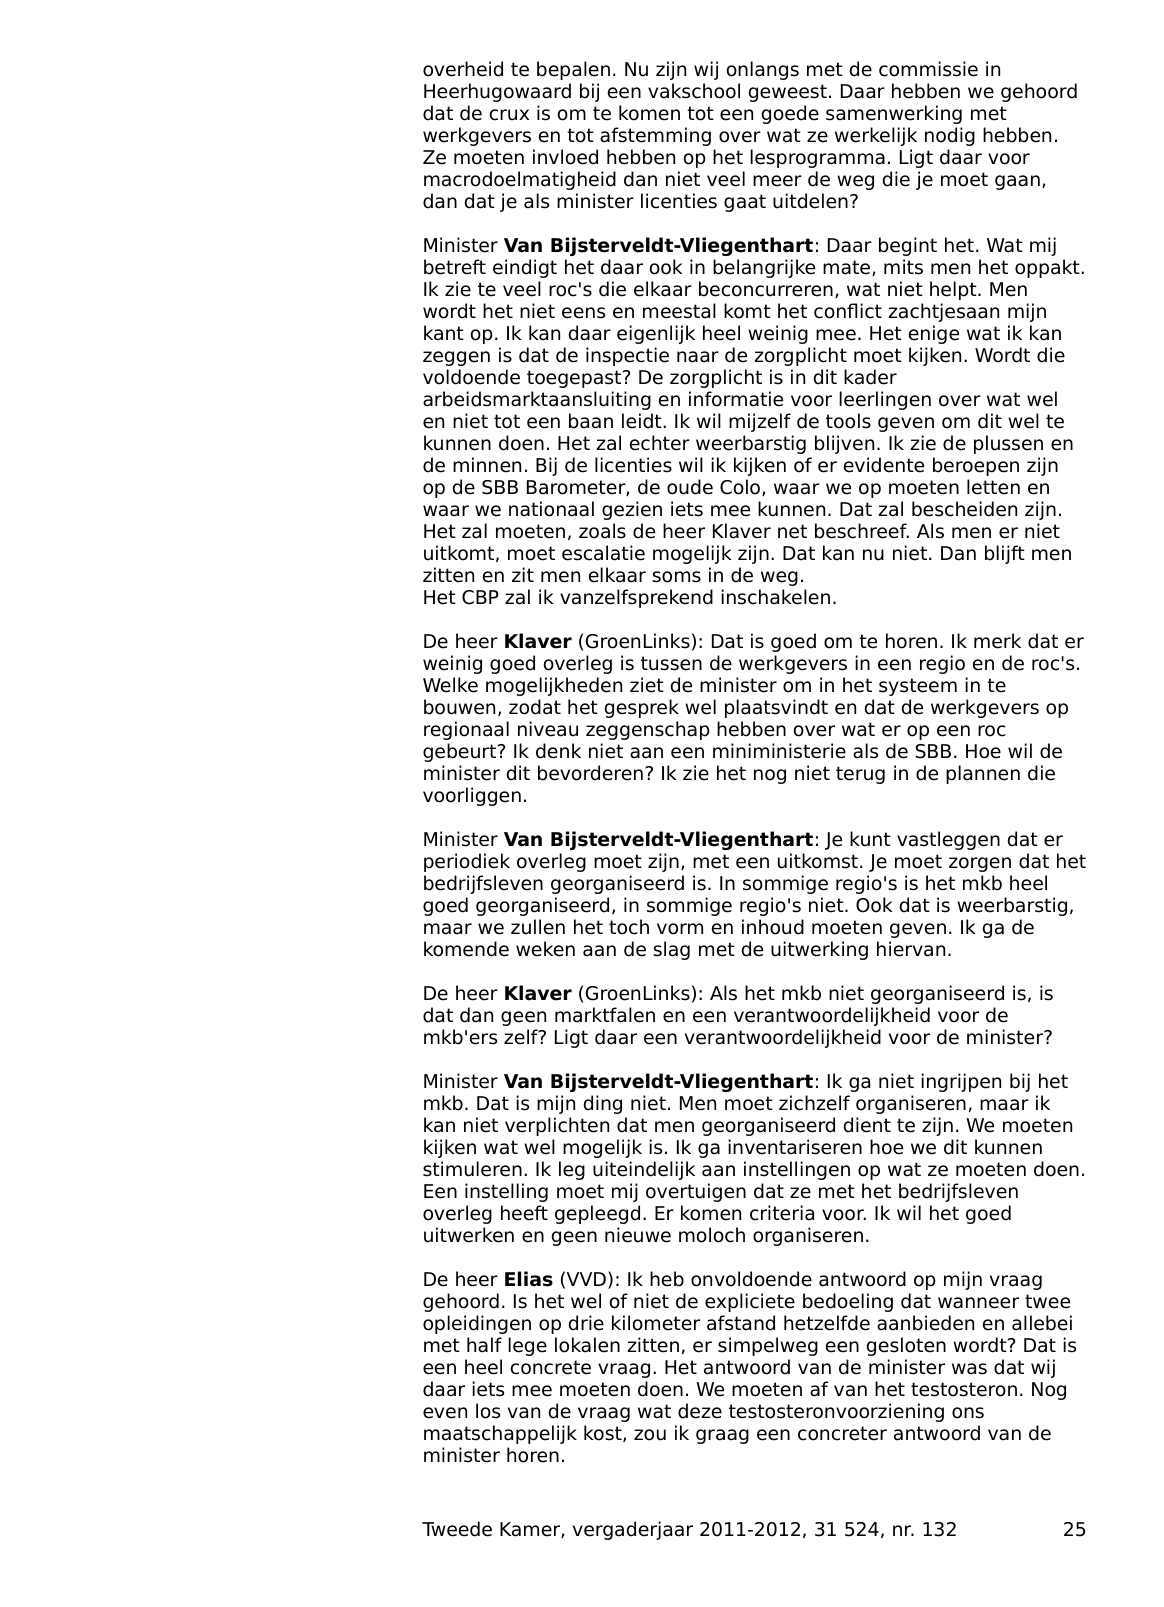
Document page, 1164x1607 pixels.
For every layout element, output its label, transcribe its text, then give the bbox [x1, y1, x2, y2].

text Minister Van Bijsterveldt-Vliegenthart: Je kunt vastleggen dat er periodiek overleg moet zijn, met een uitkomst. Je moet zorgen dat het bedrijfsleven georganiseerd is. In sommige regio's is het mkb heel goed georganiseerd, in sommige regio's niet. Ook dat is weerbarstig, maar we zullen het toch vorm en inhoud moeten geven. Ik ga de komende weken aan de slag met de uitwerking hiervan. [422, 829, 1087, 961]
text Minister Van Bijsterveldt-Vliegenthart: Daar begint het. Wat mij betreft eindigt het daar ook in belangrijke mate, mits men het oppakt. Ik zie te veel roc's die elkaar beconcurreren, wat niet helpt. Men wordt het niet eens en meestal komt het conflict zachtjesaan mijn kant op. Ik kan daar eigenlijk heel weinig mee. Het enige wat ik kan zeggen is dat de inspectie naar de zorgplicht moet kijken. Wordt die voldoende toegepast? De zorgplicht is in dit kader arbeidsmarktaansluiting en informatie voor leerlingen over wat wel en niet tot een baan leidt. Ik wil mijzelf de tools geven om dit wel te kunnen doen. Het zal echter weerbarstig blijven. Ik zie de plussen en de minnen. Bij de licenties wil ik kijken of er evidente beroepen zijn op de SBB Barometer, de oude Colo, waar we op moeten letten en waar we nationaal gezien iets mee kunnen. Dat zal bescheiden zijn. Het zal moeten, zoals de heer Klaver net beschreef. Als men er niet uitkomt, moet escalatie mogelijk zijn. Dat kan nu niet. Dan blijft men zitten en zit men elkaar soms in de weg. [422, 235, 1087, 587]
text Minister Van Bijsterveldt-Vliegenthart: Ik ga niet ingrijpen bij het mkb. Dat is mijn ding niet. Men moet zichzelf organiseren, maar ik kan niet verplichten dat men georganiseerd dient te zijn. We moeten kijken wat wel mogelijk is. Ik ga inventariseren hoe we dit kunnen stimuleren. Ik leg uiteindelijk aan instellingen op wat ze moeten doen. Een instelling moet mij overtuigen dat ze met het bedrijfsleven overleg heeft gepleegd. Er komen criteria voor. Ik wil het goed uitwerken en geen nieuwe moloch organiseren. [422, 1071, 1087, 1247]
text Het CBP zal ik vanzelfsprekend inschakelen. [422, 587, 1087, 609]
text overheid te bepalen. Nu zijn wij onlangs met de commissie in Heerhugowaard bij een vakschool geweest. Daar hebben we gehoord dat de crux is om te komen tot een goede samenwerking met werkgevers en tot afstemming over wat ze werkelijk nodig hebben. Ze moeten invloed hebben op het lesprogramma. Ligt daar voor macrodoelmatigheid dan niet veel meer de weg die je moet gaan, dan dat je als minister licenties gaat uitdelen? [422, 59, 1087, 213]
text De heer Elias (VVD): Ik heb onvoldoende antwoord op mijn vraag gehoord. Is het wel of niet de expliciete bedoeling dat wanneer twee opleidingen op drie kilometer afstand hetzelfde aanbieden en allebei met half lege lokalen zitten, er simpelweg een gesloten wordt? Dat is een heel concrete vraag. Het antwoord van de minister was dat wij daar iets mee moeten doen. We moeten af van het testosteron. Nog even los van de vraag wat deze testosteronvoorziening ons maatschappelijk kost, zou ik graag een concreter antwoord van de minister horen. [422, 1269, 1087, 1467]
text De heer Klaver (GroenLinks): Dat is goed om te horen. Ik merk dat er weinig goed overleg is tussen de werkgevers in een regio en de roc's. Welke mogelijkheden ziet de minister om in het systeem in te bouwen, zodat het gesprek wel plaatsvindt en dat de werkgevers op regionaal niveau zeggenschap hebben over wat er op een roc gebeurt? Ik denk niet aan een miniministerie als de SBB. Hoe wil de minister dit bevorderen? Ik zie het nog niet terug in de plannen die voorliggen. [422, 631, 1087, 807]
text De heer Klaver (GroenLinks): Als het mkb niet georganiseerd is, is dat dan geen marktfalen en een verantwoordelijkheid voor de mkb'ers zelf? Ligt daar een verantwoordelijkheid voor de minister? [422, 983, 1087, 1049]
